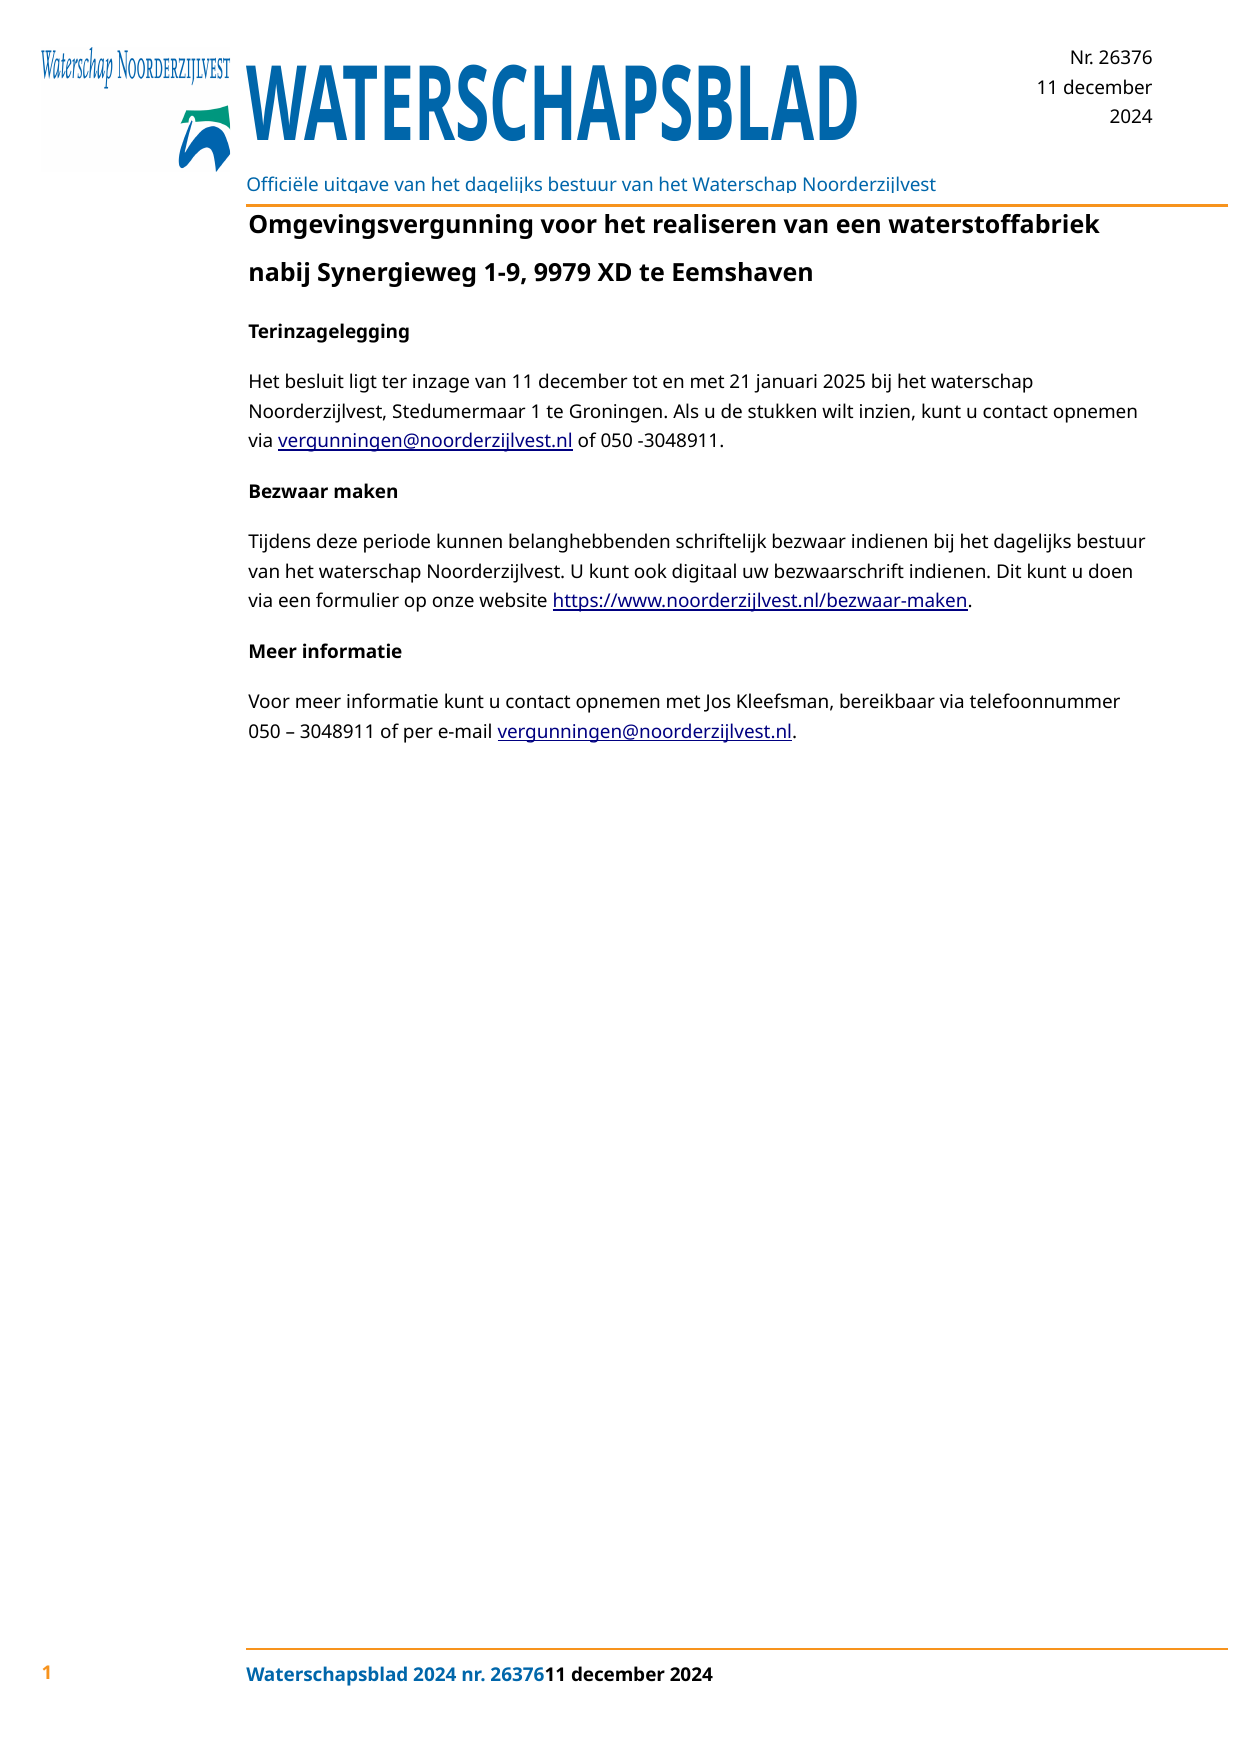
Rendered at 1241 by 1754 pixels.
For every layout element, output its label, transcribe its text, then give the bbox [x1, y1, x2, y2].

text Tijdens deze periode kunnen belanghebbenden schriftelijk bezwaar indienen bij het dagelijks bestuur van het waterschap Noorderzijlvest. U kunt ook digitaal uw bezwaarschrift indienen. Dit kunt u doen via een formulier op onze website https://www.noorderzijlvest.nl/bezwaar-maken. [248, 528, 1152, 613]
text Voor meer informatie kunt u contact opnemen met Jos Kleefsman, bereikbaar via telefoonnummer 050 – 3048911 of per e-mail vergunningen@noorderzijlvest.nl. [248, 688, 1152, 744]
text Terinzagelegging [248, 318, 1152, 344]
text Het besluit ligt ter inzage van 11 december tot en met 21 januari 2025 bij het waterschap Noorderzijlvest, Stedumermaar 1 te Groningen. Als u de stukken wilt inzien, kunt u contact opnemen via vergunningen@noorderzijlvest.nl of 050 -3048911. [248, 368, 1152, 453]
text Omgevingsvergunning voor het realiseren van een waterstoffabriek nabij Synergieweg 1-9, 9979 XD te Eemshaven [248, 207, 1152, 288]
text Bezwaar maken [248, 478, 1152, 504]
picture [41, 47, 231, 172]
text Meer informatie [248, 638, 1152, 664]
